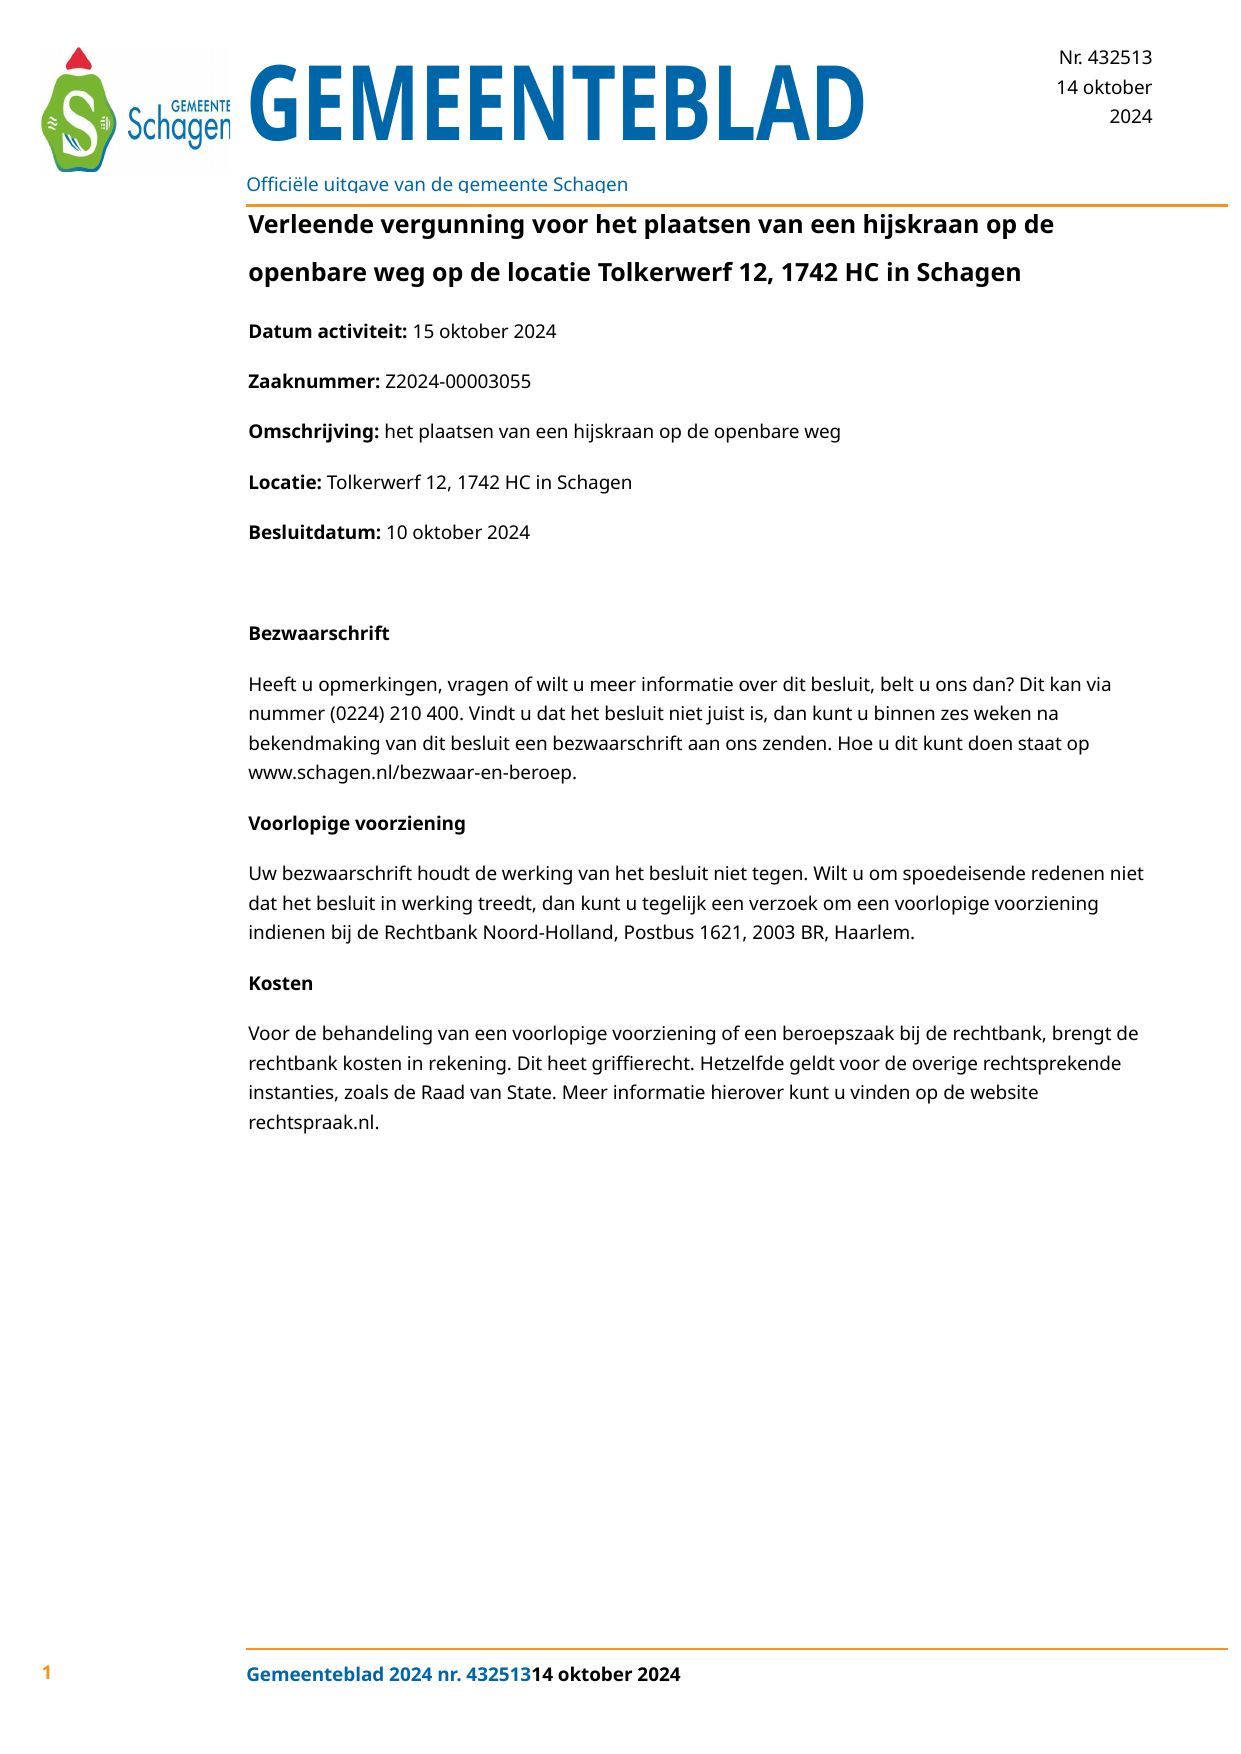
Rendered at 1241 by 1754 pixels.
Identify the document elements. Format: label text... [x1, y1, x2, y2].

text Verleende vergunning voor het plaatsen van een hijskraan op de openbare weg op de locatie Tolkerwerf 12, 1742 HC in Schagen [248, 207, 1152, 288]
text Voor de behandeling van een voorlopige voorziening of een beroepszaak bij de rechtbank, brengt de rechtbank kosten in rekening. Dit heet griffierecht. Hetzelfde geldt voor de overige rechtsprekende instanties, zoals de Raad van State. Meer informatie hierover kunt u vinden op de website rechtspraak.nl. [248, 1020, 1152, 1135]
text Omschrijving: het plaatsen van een hijskraan op de openbare weg [248, 419, 1152, 444]
text Locatie: Tolkerwerf 12, 1742 HC in Schagen [248, 469, 1152, 495]
text Zaaknummer: Z2024-00003055 [248, 368, 1152, 394]
text Datum activiteit: 15 oktober 2024 [248, 318, 1152, 344]
text Heeft u opmerkingen, vragen of wilt u meer informatie over dit besluit, belt u ons dan? Dit kan via nummer (0224) 210 400. Vindt u dat het besluit niet juist is, dan kunt u binnen zes weken na bekendmaking van dit besluit een bezwaarschrift aan ons zenden. Hoe u dit kunt doen staat op www.schagen.nl/bezwaar-en-beroep. [248, 671, 1152, 785]
text Besluitdatum: 10 oktober 2024 [248, 519, 1152, 545]
text Uw bezwaarschrift houdt de werking van het besluit niet tegen. Wilt u om spoedeisende redenen niet dat het besluit in werking treedt, dan kunt u tegelijk een verzoek om een voorlopige voorziening indienen bij de Rechtbank Noord-Holland, Postbus 1621, 2003 BR, Haarlem. [248, 860, 1152, 945]
text Bezwaarschrift [248, 620, 1152, 646]
text Kosten [248, 970, 1152, 996]
text Voorlopige voorziening [248, 810, 1152, 836]
picture [41, 47, 231, 172]
